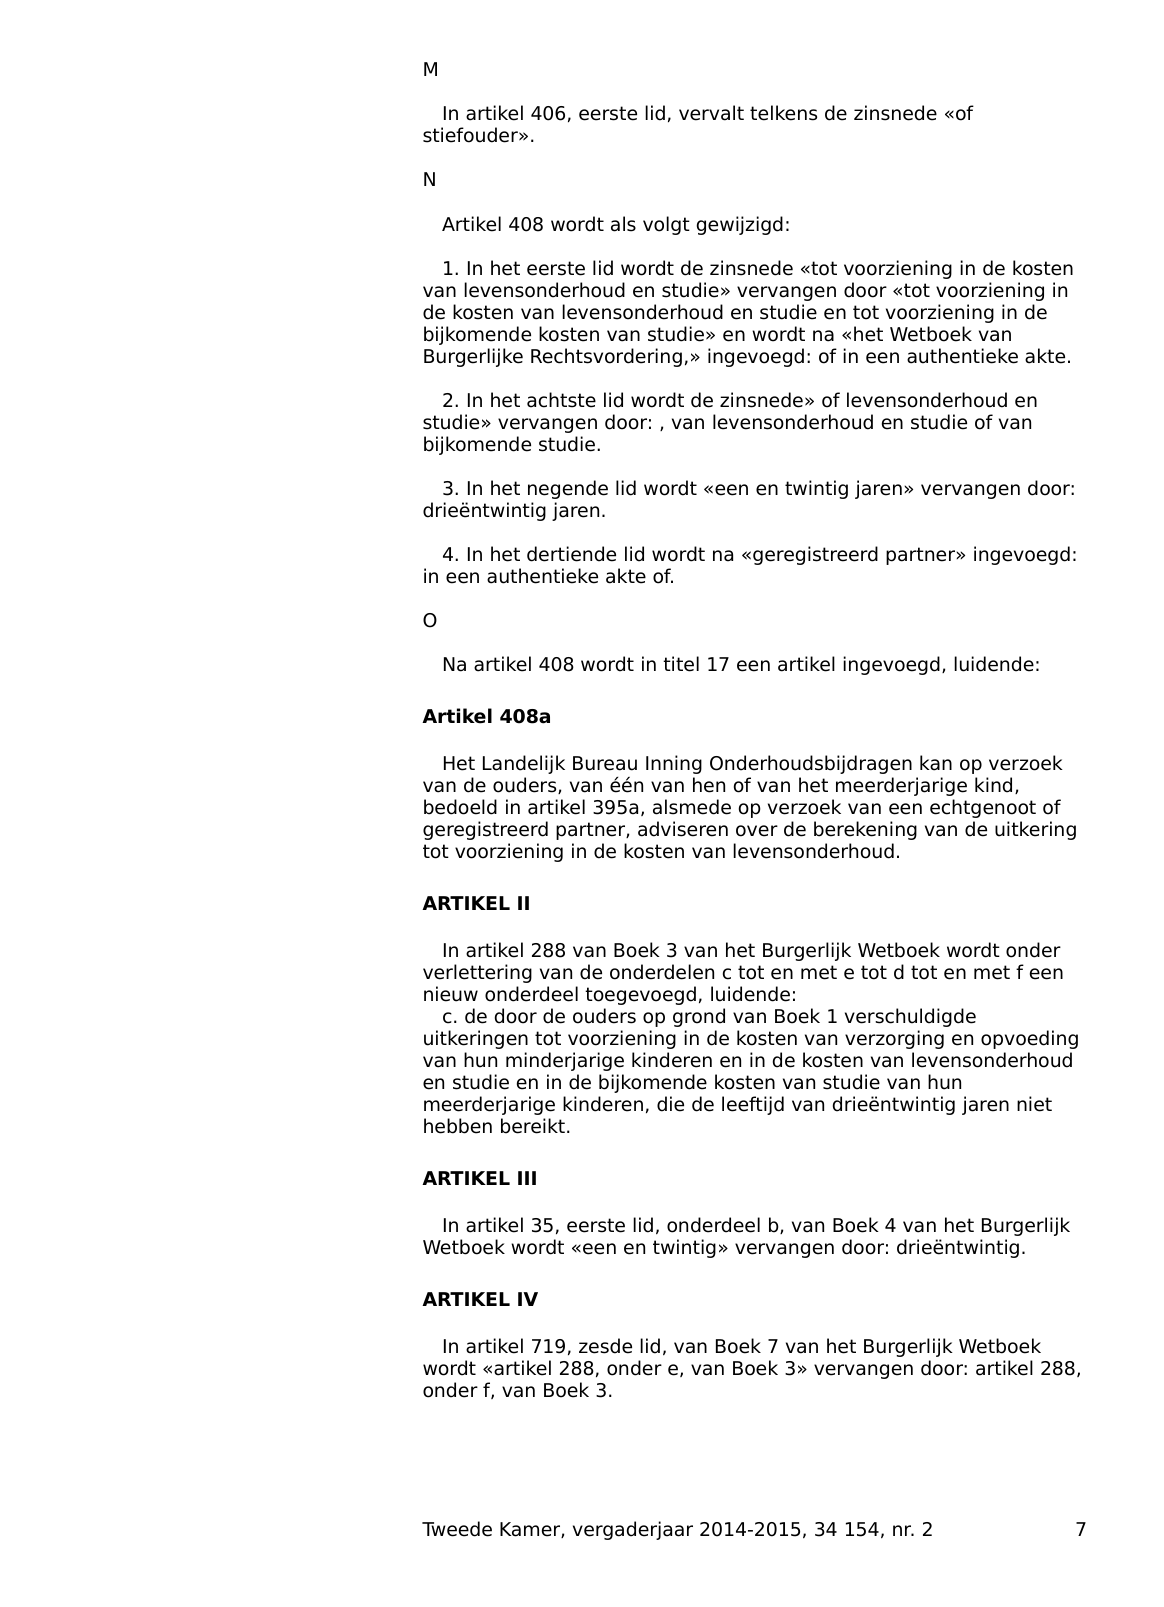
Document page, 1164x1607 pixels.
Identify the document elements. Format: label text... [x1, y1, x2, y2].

text Na artikel 408 wordt in titel 17 een artikel ingevoegd, luidende: [422, 654, 1087, 676]
text Het Landelijk Bureau Inning Onderhoudsbijdragen kan op verzoek van de ouders, van één van hen of van het meerderjarige kind, bedoeld in artikel 395a, alsmede op verzoek van een echtgenoot of geregistreerd partner, adviseren over de berekening van de uitkering tot voorziening in de kosten van levensonderhoud. [422, 753, 1087, 863]
subtitle ARTIKEL II [422, 893, 1087, 915]
subtitle Artikel 408a [422, 706, 1087, 728]
text 2. In het achtste lid wordt de zinsnede» of levensonderhoud en studie» vervangen door: , van levensonderhoud en studie of van bijkomende studie. [422, 390, 1087, 456]
text 1. In het eerste lid wordt de zinsnede «tot voorziening in de kosten van levensonderhoud en studie» vervangen door «tot voorziening in de kosten van levensonderhoud en studie en tot voorziening in de bijkomende kosten van studie» en wordt na «het Wetboek van Burgerlijke Rechtsvordering,» ingevoegd: of in een authentieke akte. [422, 258, 1087, 368]
text Artikel 408 wordt als volgt gewijzigd: [422, 213, 1087, 236]
text c. de door de ouders op grond van Boek 1 verschuldigde uitkeringen tot voorziening in de kosten van verzorging en opvoeding van hun minderjarige kinderen en in de kosten van levensonderhoud en studie en in de bijkomende kosten van studie van hun meerderjarige kinderen, die de leeftijd van drieëntwintig jaren niet hebben bereikt. [422, 1006, 1087, 1138]
text In artikel 35, eerste lid, onderdeel b, van Boek 4 van het Burgerlijk Wetboek wordt «een en twintig» vervangen door: drieëntwintig. [422, 1215, 1087, 1259]
text N [422, 169, 1087, 191]
text 4. In het dertiende lid wordt na «geregistreerd partner» ingevoegd: in een authentieke akte of. [422, 544, 1087, 588]
text In artikel 719, zesde lid, van Boek 7 van het Burgerlijk Wetboek wordt «artikel 288, onder e, van Boek 3» vervangen door: artikel 288, onder f, van Boek 3. [422, 1336, 1087, 1402]
subtitle ARTIKEL III [422, 1168, 1087, 1190]
text In artikel 288 van Boek 3 van het Burgerlijk Wetboek wordt onder verlettering van de onderdelen c tot en met e tot d tot en met f een nieuw onderdeel toegevoegd, luidende: [422, 940, 1087, 1006]
text In artikel 406, eerste lid, vervalt telkens de zinsnede «of stiefouder». [422, 103, 1087, 147]
subtitle ARTIKEL IV [422, 1289, 1087, 1311]
text O [422, 610, 1087, 632]
text M [422, 59, 1087, 81]
text 3. In het negende lid wordt «een en twintig jaren» vervangen door: drieëntwintig jaren. [422, 478, 1087, 522]
